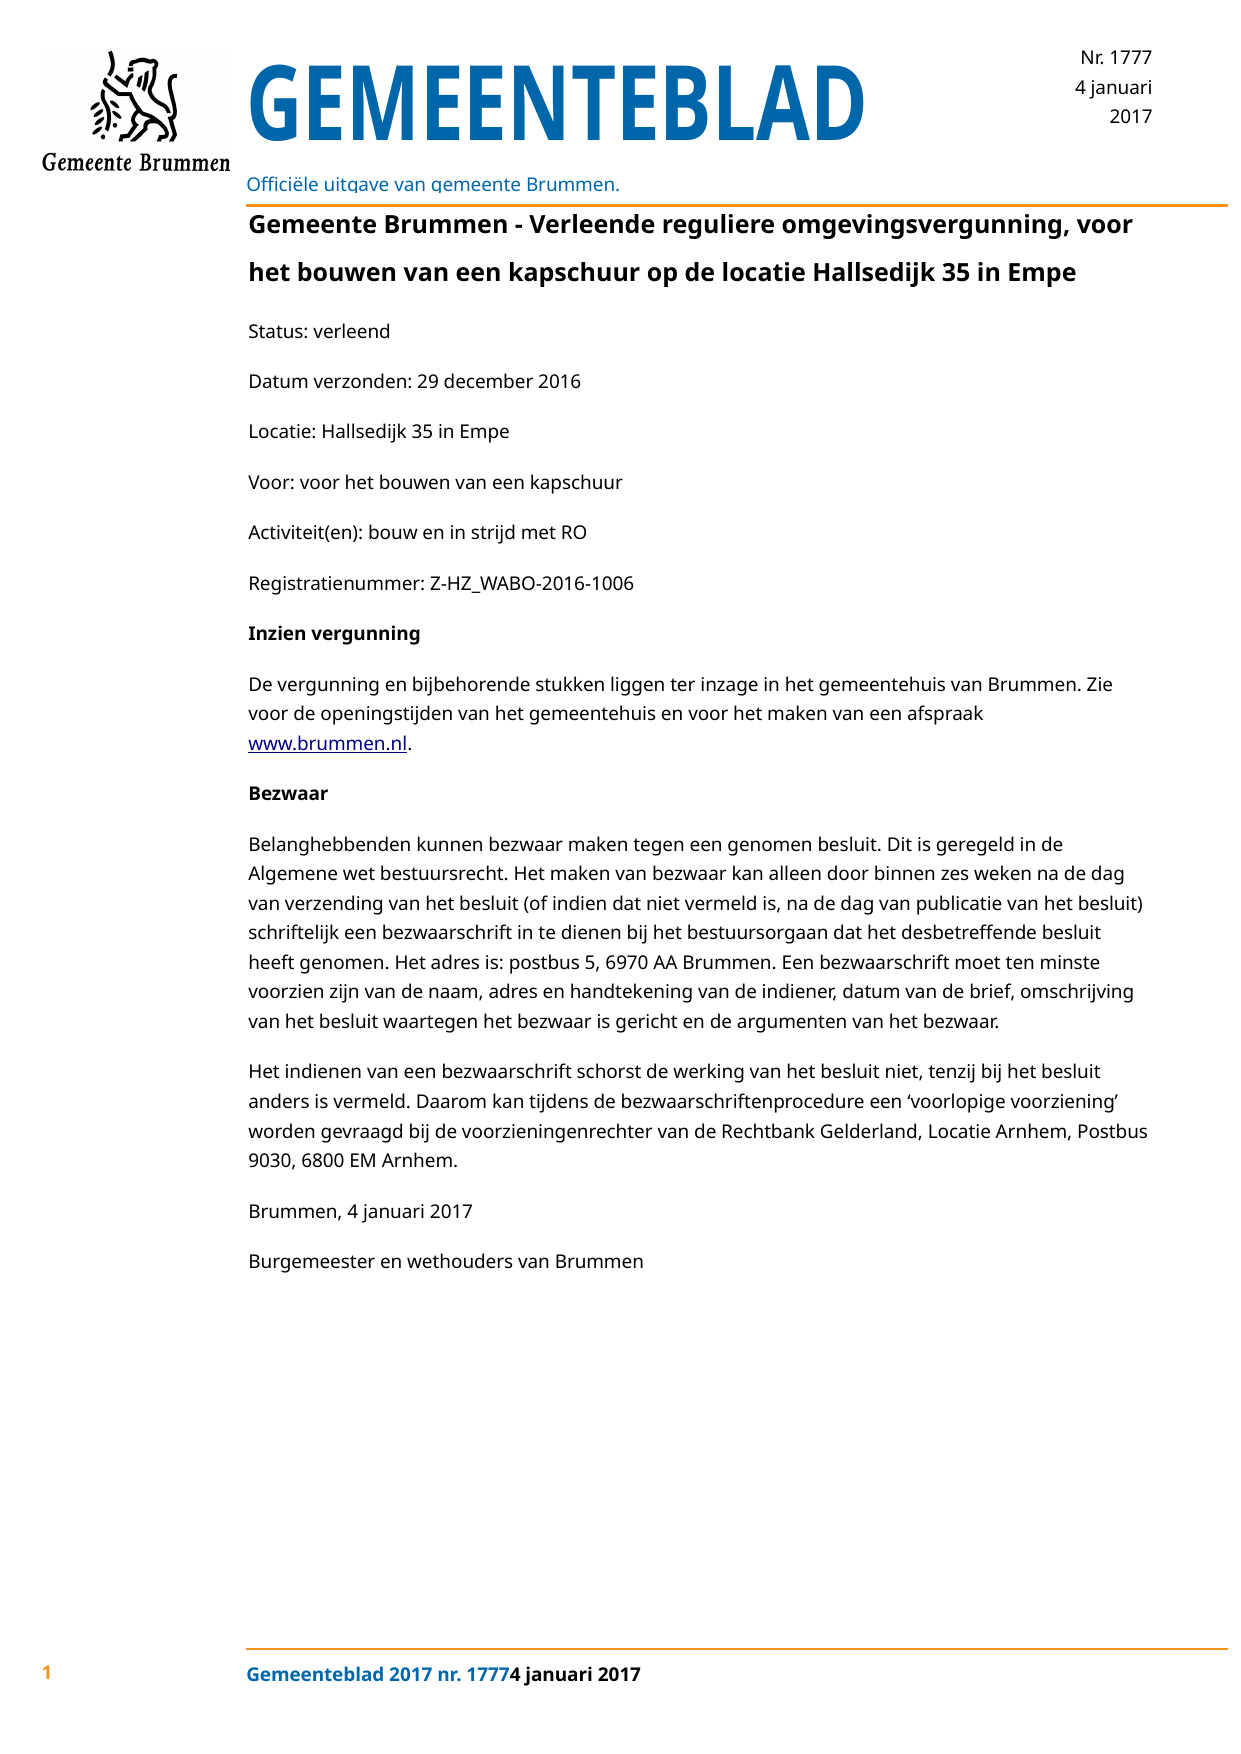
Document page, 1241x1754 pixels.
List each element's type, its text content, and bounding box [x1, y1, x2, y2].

text Voor: voor het bouwen van een kapschuur [248, 469, 1152, 495]
text De vergunning en bijbehorende stukken liggen ter inzage in het gemeentehuis van Brummen. Zie voor de openingstijden van het gemeentehuis en voor het maken van een afspraak www.brummen.nl. [248, 671, 1152, 756]
text Registratienummer: Z-HZ_WABO-2016-1006 [248, 570, 1152, 596]
text Brummen, 4 januari 2017 [248, 1198, 1152, 1224]
text Belanghebbenden kunnen bezwaar maken tegen een genomen besluit. Dit is geregeld in de Algemene wet bestuursrecht. Het maken van bezwaar kan alleen door binnen zes weken na de dag van verzending van het besluit (of indien dat niet vermeld is, na de dag van publicatie van het besluit) schriftelijk een bezwaarschrift in te dienen bij het bestuursorgaan dat het desbetreffende besluit heeft genomen. Het adres is: postbus 5, 6970 AA Brummen. Een bezwaarschrift moet ten minste voorzien zijn van de naam, adres en handtekening van de indiener, datum van de brief, omschrijving van het besluit waartegen het bezwaar is gericht en de argumenten van het bezwaar. [248, 831, 1152, 1034]
text Activiteit(en): bouw en in strijd met RO [248, 519, 1152, 545]
text Burgemeester en wethouders van Brummen [248, 1248, 1152, 1274]
picture [41, 47, 231, 172]
text Status: verleend [248, 318, 1152, 344]
text Bezwaar [248, 780, 1152, 806]
text Locatie: Hallsedijk 35 in Empe [248, 419, 1152, 444]
text Gemeente Brummen - Verleende reguliere omgevingsvergunning, voor het bouwen van een kapschuur op de locatie Hallsedijk 35 in Empe [248, 207, 1152, 288]
text Datum verzonden: 29 december 2016 [248, 368, 1152, 394]
text Het indienen van een bezwaarschrift schorst de werking van het besluit niet, tenzij bij het besluit anders is vermeld. Daarom kan tijdens de bezwaarschriftenprocedure een ‘voorlopige voorziening’ worden gevraagd bij de voorzieningenrechter van de Rechtbank Gelderland, Locatie Arnhem, Postbus 9030, 6800 EM Arnhem. [248, 1059, 1152, 1173]
text Inzien vergunning [248, 620, 1152, 646]
